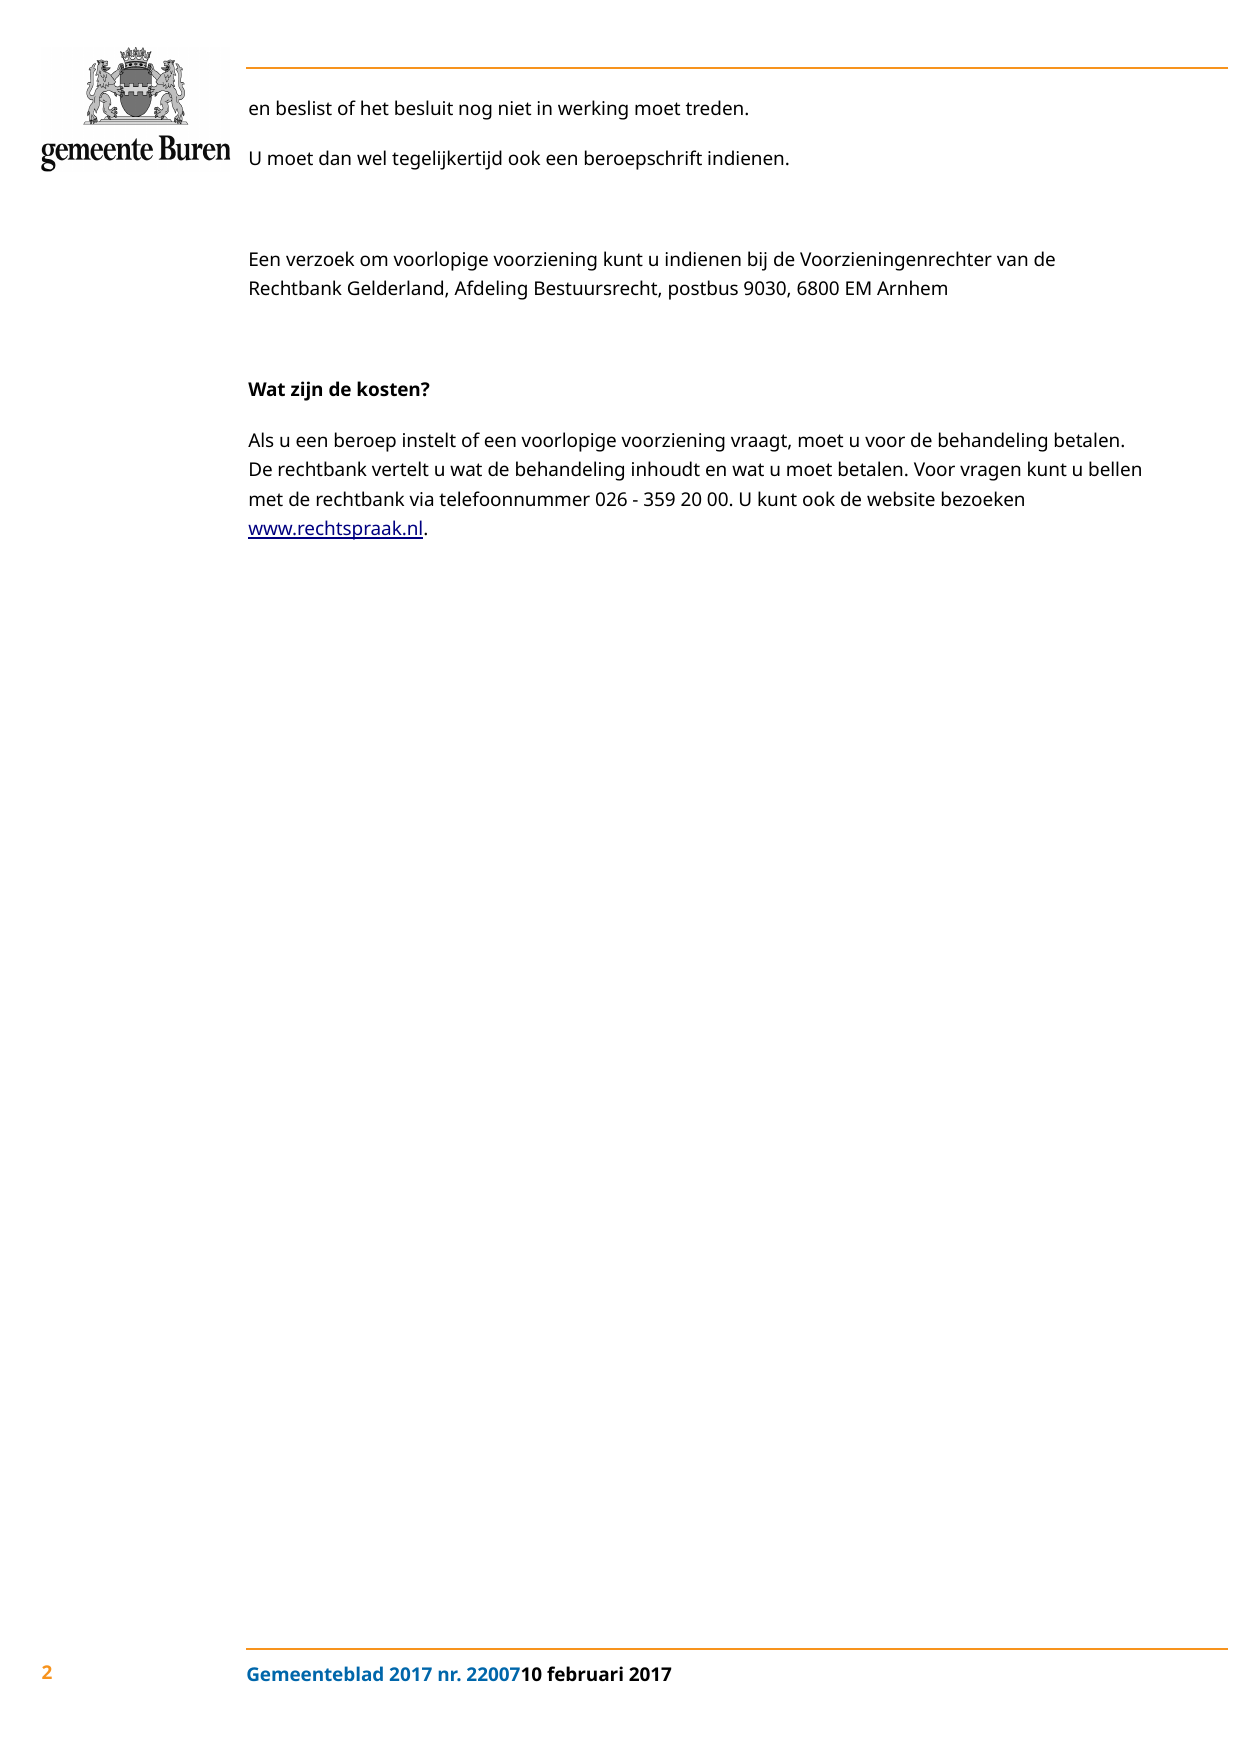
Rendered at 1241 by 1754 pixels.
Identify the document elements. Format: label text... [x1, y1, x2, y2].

text Wat zijn de kosten? [248, 376, 1152, 402]
text Als u een beroep instelt of een voorlopige voorziening vraagt, moet u voor de behandeling betalen. De rechtbank vertelt u wat de behandeling inhoudt en wat u moet betalen. Voor vragen kunt u bellen met de rechtbank via telefoonnummer 026 - 359 20 00. U kunt ook de website bezoeken www.rechtspraak.nl. [248, 427, 1152, 541]
picture [41, 47, 231, 172]
text en beslist of het besluit nog niet in werking moet treden. [248, 95, 1152, 121]
text U moet dan wel tegelijkertijd ook een beroepschrift indienen. [248, 145, 1152, 171]
text Een verzoek om voorlopige voorziening kunt u indienen bij de Voorzieningenrechter van de Rechtbank Gelderland, Afdeling Bestuursrecht, postbus 9030, 6800 EM Arnhem [248, 246, 1152, 301]
